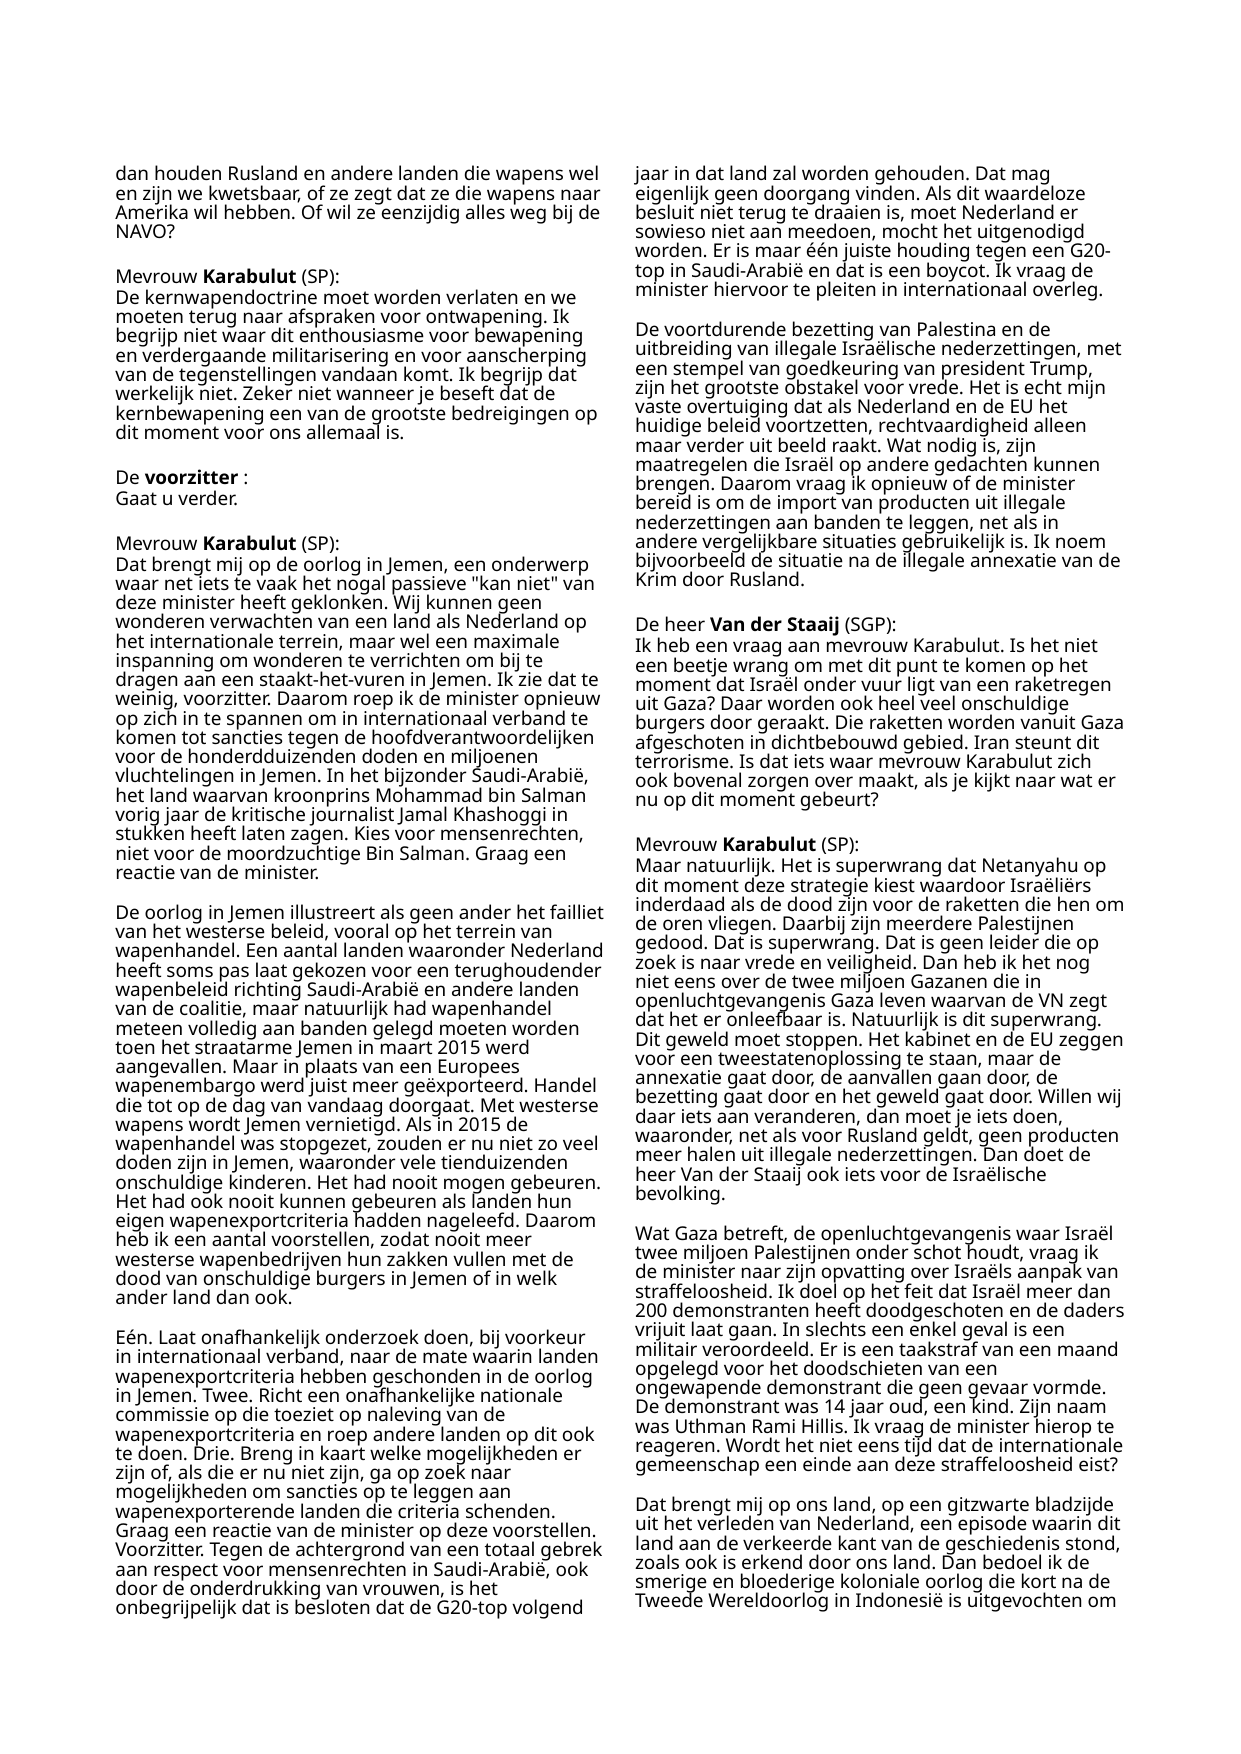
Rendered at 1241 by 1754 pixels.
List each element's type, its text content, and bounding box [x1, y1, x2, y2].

text De oorlog in Jemen illustreert als geen ander het failliet van het westerse beleid, vooral op het terrein van wapenhandel. Een aantal landen waaronder Nederland heeft soms pas laat gekozen voor een terughoudender wapenbeleid richting Saudi-Arabië en andere landen van de coalitie, maar natuurlijk had wapenhandel meteen volledig aan banden gelegd moeten worden toen het straatarme Jemen in maart 2015 werd aangevallen. Maar in plaats van een Europees wapenembargo werd juist meer geëxporteerd. Handel die tot op de dag van vandaag doorgaat. Met westerse wapens wordt Jemen vernietigd. Als in 2015 de wapenhandel was stopgezet, zouden er nu niet zo veel doden zijn in Jemen, waaronder vele tienduizenden onschuldige kinderen. Het had nooit mogen gebeuren. Het had ook nooit kunnen gebeuren als landen hun eigen wapenexportcriteria hadden nageleefd. Daarom heb ik een aantal voorstellen, zodat nooit meer westerse wapenbedrijven hun zakken vullen met de dood van onschuldige burgers in Jemen of in welk ander land dan ook. [115, 904, 605, 1308]
text dan houden Rusland en andere landen die wapens wel en zijn we kwetsbaar, of ze zegt dat ze die wapens naar Amerika wil hebben. Of wil ze eenzijdig alles weg bij de NAVO? [115, 165, 605, 242]
text Dat brengt mij op ons land, op een gitzwarte bladzijde uit het verleden van Nederland, een episode waarin dit land aan de verkeerde kant van de geschiedenis stond, zoals ook is erkend door ons land. Dan bedoel ik de smerige en bloederige koloniale oorlog die kort na de Tweede Wereldoorlog in Indonesië is uitgevochten om [635, 1496, 1125, 1612]
text Mevrouw Karabulut (SP): [115, 530, 605, 556]
text De kernwapendoctrine moet worden verlaten en we moeten terug naar afspraken voor ontwapening. Ik begrijp niet waar dit enthousiasme voor bewapening en verdergaande militarisering en voor aanscherping van de tegenstellingen vandaan komt. Ik begrijp dat werkelijk niet. Zeker niet wanneer je beseft dat de kernbewapening een van de grootste bedreigingen op dit moment voor ons allemaal is. [115, 289, 605, 443]
text Ik heb een vraag aan mevrouw Karabulut. Is het niet een beetje wrang om met dit punt te komen op het moment dat Israël onder vuur ligt van een raketregen uit Gaza? Daar worden ook heel veel onschuldige burgers door geraakt. Die raketten worden vanuit Gaza afgeschoten in dichtbebouwd gebied. Iran steunt dit terrorisme. Is dat iets waar mevrouw Karabulut zich ook bovenal zorgen over maakt, als je kijkt naar wat er nu op dit moment gebeurt? [635, 637, 1125, 811]
text Wat Gaza betreft, de openluchtgevangenis waar Israël twee miljoen Palestijnen onder schot houdt, vraag ik de minister naar zijn opvatting over Israëls aanpak van straffeloosheid. Ik doel op het feit dat Israël meer dan 200 demonstranten heeft doodgeschoten en de daders vrijuit laat gaan. In slechts een enkel geval is een militair veroordeeld. Er is een taakstraf van een maand opgelegd voor het doodschieten van een ongewapende demonstrant die geen gevaar vormde. De demonstrant was 14 jaar oud, een kind. Zijn naam was Uthman Rami Hillis. Ik vraag de minister hierop te reageren. Wordt het niet eens tijd dat de internationale gemeenschap een einde aan deze straffeloosheid eist? [635, 1225, 1125, 1475]
text De heer Van der Staaij (SGP): [635, 612, 1125, 637]
text jaar in dat land zal worden gehouden. Dat mag eigenlijk geen doorgang vinden. Als dit waardeloze besluit niet terug te draaien is, moet Nederland er sowieso niet aan meedoen, mocht het uitgenodigd worden. Er is maar één juiste houding tegen een G20-top in Saudi-Arabië en dat is een boycot. Ik vraag de minister hiervoor te pleiten in internationaal overleg. [635, 165, 1125, 300]
text Eén. Laat onafhankelijk onderzoek doen, bij voorkeur in internationaal verband, naar de mate waarin landen wapenexportcriteria hebben geschonden in de oorlog in Jemen. Twee. Richt een onafhankelijke nationale commissie op die toeziet op naleving van de wapenexportcriteria en roep andere landen op dit ook te doen. Drie. Breng in kaart welke mogelijkheden er zijn of, als die er nu niet zijn, ga op zoek naar mogelijkheden om sancties op te leggen aan wapenexporterende landen die criteria schenden. Graag een reactie van de minister op deze voorstellen. Voorzitter. Tegen de achtergrond van een totaal gebrek aan respect voor mensenrechten in Saudi-Arabië, ook door de onderdrukking van vrouwen, is het onbegrijpelijk dat is besloten dat de G20-top volgend [115, 1329, 605, 1618]
text Gaat u verder. [115, 490, 605, 509]
text Mevrouw Karabulut (SP): [115, 263, 605, 289]
text Dat brengt mij op de oorlog in Jemen, een onderwerp waar net iets te vaak het nogal passieve "kan niet" van deze minister heeft geklonken. Wij kunnen geen wonderen verwachten van een land als Nederland op het internationale terrein, maar wel een maximale inspanning om wonderen te verrichten om bij te dragen aan een staakt-het-vuren in Jemen. Ik zie dat te weinig, voorzitter. Daarom roep ik de minister opnieuw op zich in te spannen om in internationaal verband te komen tot sancties tegen de hoofdverantwoordelijken voor de honderdduizenden doden en miljoenen vluchtelingen in Jemen. In het bijzonder Saudi-Arabië, het land waarvan kroonprins Mohammad bin Salman vorig jaar de kritische journalist Jamal Khashoggi in stukken heeft laten zagen. Kies voor mensenrechten, niet voor de moordzuchtige Bin Salman. Graag een reactie van de minister. [115, 556, 605, 883]
text De voorzitter : [115, 464, 605, 490]
text De voortdurende bezetting van Palestina en de uitbreiding van illegale Israëlische nederzettingen, met een stempel van goedkeuring van president Trump, zijn het grootste obstakel voor vrede. Het is echt mijn vaste overtuiging dat als Nederland en de EU het huidige beleid voortzetten, rechtvaardigheid alleen maar verder uit beeld raakt. Wat nodig is, zijn maatregelen die Israël op andere gedachten kunnen brengen. Daarom vraag ik opnieuw of de minister bereid is om de import van producten uit illegale nederzettingen aan banden te leggen, net als in andere vergelijkbare situaties gebruikelijk is. Ik noem bijvoorbeeld de situatie na de illegale annexatie van de Krim door Rusland. [635, 321, 1125, 591]
text Maar natuurlijk. Het is superwrang dat Netanyahu op dit moment deze strategie kiest waardoor Israëliërs inderdaad als de dood zijn voor de raketten die hen om de oren vliegen. Daarbij zijn meerdere Palestijnen gedood. Dat is superwrang. Dat is geen leider die op zoek is naar vrede en veiligheid. Dan heb ik het nog niet eens over de twee miljoen Gazanen die in openluchtgevangenis Gaza leven waarvan de VN zegt dat het er onleefbaar is. Natuurlijk is dit superwrang. Dit geweld moet stoppen. Het kabinet en de EU zeggen voor een tweestatenoplossing te staan, maar de annexatie gaat door, de aanvallen gaan door, de bezetting gaat door en het geweld gaat door. Willen wij daar iets aan veranderen, dan moet je iets doen, waaronder, net als voor Rusland geldt, geen producten meer halen uit illegale nederzettingen. Dan doet de heer Van der Staaij ook iets voor de Israëlische bevolking. [635, 857, 1125, 1204]
text Mevrouw Karabulut (SP): [635, 832, 1125, 857]
